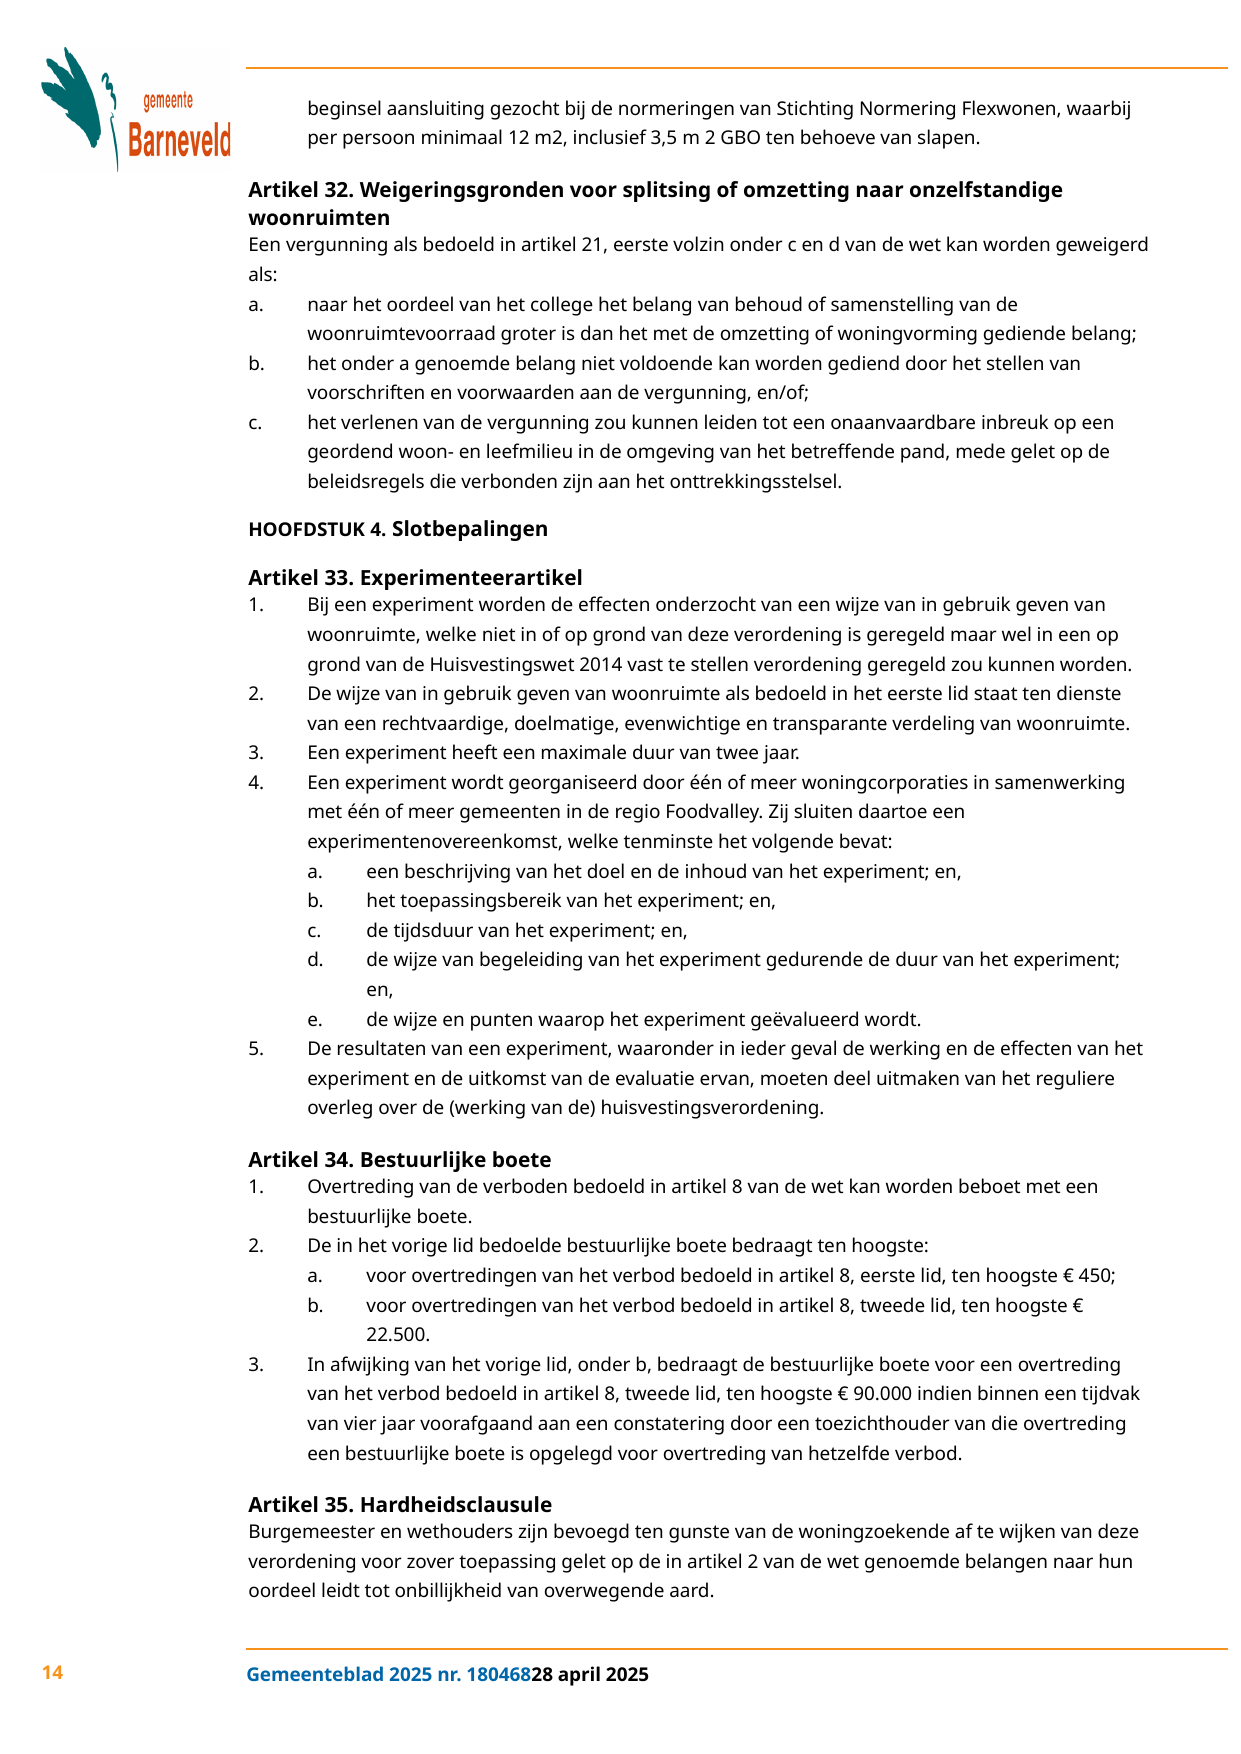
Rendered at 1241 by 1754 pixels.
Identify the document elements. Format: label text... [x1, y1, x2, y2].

list de tijdsduur van het experiment; en, [307, 917, 1152, 943]
list de wijze en punten waarop het experiment geëvalueerd wordt. [307, 1006, 1152, 1032]
list De wijze van in gebruik geven van woonruimte als bedoeld in het eerste lid staat ten dienste van een rechtvaardige, doelmatige, evenwichtige en transparante verdeling van woonruimte. [248, 680, 1152, 736]
list beginsel aansluiting gezocht bij de normeringen van Stichting Normering Flexwonen, waarbij per persoon minimaal 12 m2, inclusief 3,5 m 2 GBO ten behoeve van slapen. [248, 95, 1152, 150]
list het toepassingsbereik van het experiment; en, [307, 887, 1152, 913]
text Artikel 35. Hardheidsclausule [248, 1490, 1152, 1518]
list Bij een experiment worden de effecten onderzocht van een wijze van in gebruik geven van woonruimte, welke niet in of op grond van deze verordening is geregeld maar wel in een op grond van de Huisvestingswet 2014 vast te stellen verordening geregeld zou kunnen worden. [248, 592, 1152, 677]
picture [41, 47, 231, 172]
list een beschrijving van het doel en de inhoud van het experiment; en, [307, 858, 1152, 884]
text HOOFDSTUK 4. Slotbepalingen [248, 514, 1152, 542]
list voor overtredingen van het verbod bedoeld in artikel 8, eerste lid, ten hoogste € 450; [307, 1262, 1152, 1288]
list het verlenen van de vergunning zou kunnen leiden tot een onaanvaardbare inbreuk op een geordend woon- en leefmilieu in de omgeving van het betreffende pand, mede gelet op de beleidsregels die verbonden zijn aan het onttrekkingsstelsel. [248, 409, 1152, 494]
list Een experiment heeft een maximale duur van twee jaar. [248, 739, 1152, 765]
list De resultaten van een experiment, waaronder in ieder geval de werking en de effecten van het experiment en de uitkomst van de evaluatie ervan, moeten deel uitmaken van het reguliere overleg over de (werking van de) huisvestingsverordening. [248, 1035, 1152, 1120]
text Artikel 33. Experimenteerartikel [248, 563, 1152, 592]
list de wijze van begeleiding van het experiment gedurende de duur van het experiment; en, [307, 947, 1152, 1002]
list voor overtredingen van het verbod bedoeld in artikel 8, tweede lid, ten hoogste € 22.500. [307, 1292, 1152, 1347]
text Een vergunning als bedoeld in artikel 21, eerste volzin onder c en d van de wet kan worden geweigerd als: [248, 232, 1152, 287]
list naar het oordeel van het college het belang van behoud of samenstelling van de woonruimtevoorraad groter is dan het met de omzetting of woningvorming gediende belang; [248, 291, 1152, 346]
list Overtreding van de verboden bedoeld in artikel 8 van de wet kan worden beboet met een bestuurlijke boete. [248, 1173, 1152, 1229]
list Een experiment wordt georganiseerd door één of meer woningcorporaties in samenwerking met één of meer gemeenten in de regio Foodvalley. Zij sluiten daartoe een experimentenovereenkomst, welke tenminste het volgende bevat: [248, 769, 1152, 854]
list In afwijking van het vorige lid, onder b, bedraagt de bestuurlijke boete voor een overtreding van het verbod bedoeld in artikel 8, tweede lid, ten hoogste € 90.000 indien binnen een tijdvak van vier jaar voorafgaand aan een constatering door een toezichthouder van die overtreding een bestuurlijke boete is opgelegd voor overtreding van hetzelfde verbod. [248, 1351, 1152, 1465]
text Artikel 34. Bestuurlijke boete [248, 1145, 1152, 1173]
list het onder a genoemde belang niet voldoende kan worden gediend door het stellen van voorschriften en voorwaarden aan de vergunning, en/of; [248, 350, 1152, 405]
text Artikel 32. Weigeringsgronden voor splitsing of omzetting naar onzelfstandige woonruimten [248, 175, 1152, 232]
text Burgemeester en wethouders zijn bevoegd ten gunste van de woningzoekende af te wijken van deze verordening voor zover toepassing gelet op de in artikel 2 van de wet genoemde belangen naar hun oordeel leidt tot onbillijkheid van overwegende aard. [248, 1518, 1152, 1603]
list De in het vorige lid bedoelde bestuurlijke boete bedraagt ten hoogste: [248, 1233, 1152, 1258]
